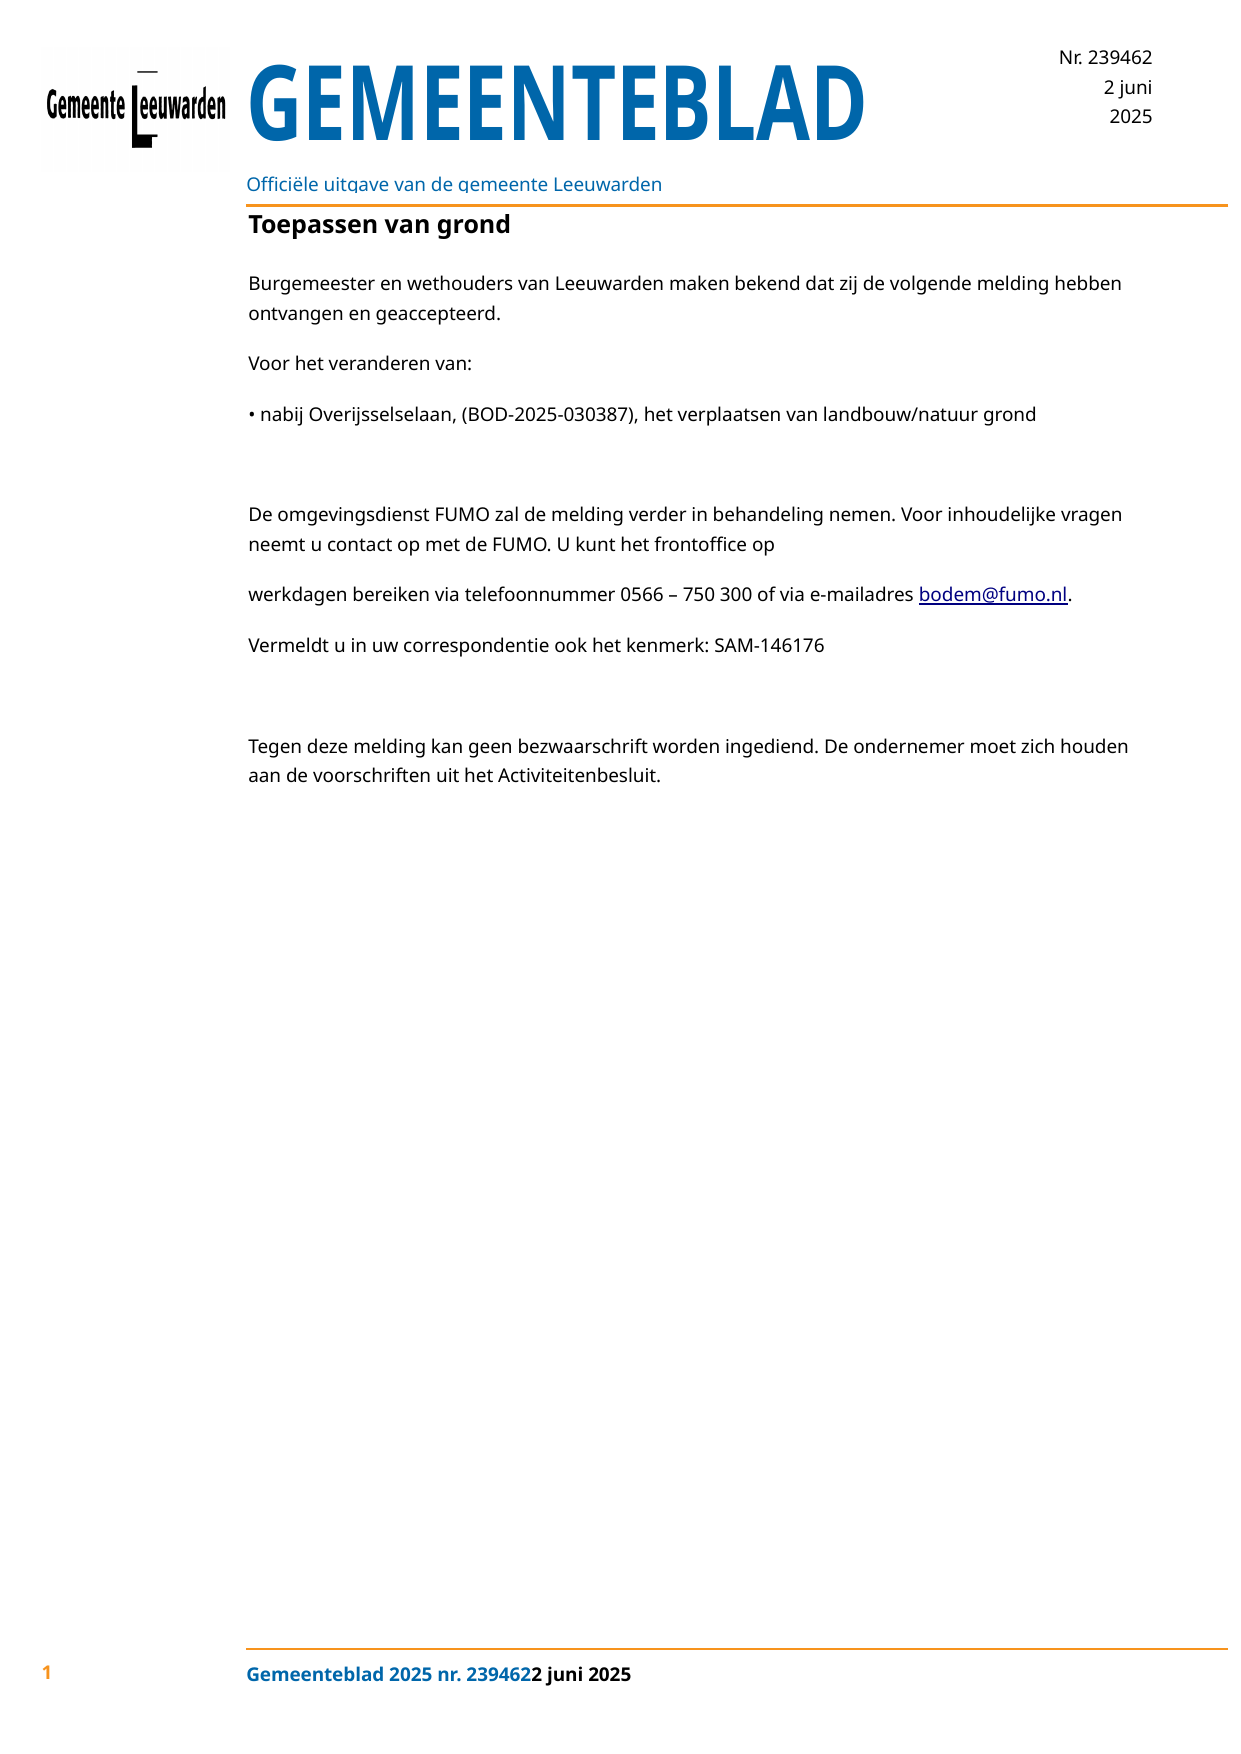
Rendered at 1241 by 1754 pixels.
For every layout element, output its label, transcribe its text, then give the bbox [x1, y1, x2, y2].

text Voor het veranderen van: [248, 350, 1152, 376]
picture [41, 47, 231, 172]
text Burgemeester en wethouders van Leeuwarden maken bekend dat zij de volgende melding hebben ontvangen en geaccepteerd. [248, 270, 1152, 326]
text werkdagen bereiken via telefoonnummer 0566 – 750 300 of via e-mailadres bodem@fumo.nl. [248, 582, 1152, 607]
text Toepassen van grond [248, 207, 1152, 241]
text Vermeldt u in uw correspondentie ook het kenmerk: SAM-146176 [248, 632, 1152, 658]
text Tegen deze melding kan geen bezwaarschrift worden ingediend. De ondernemer moet zich houden aan de voorschriften uit het Activiteitenbesluit. [248, 733, 1152, 788]
text De omgevingsdienst FUMO zal de melding verder in behandeling nemen. Voor inhoudelijke vragen neemt u contact op met de FUMO. U kunt het frontoffice op [248, 502, 1152, 557]
text • nabij Overijsselselaan, (BOD-2025-030387), het verplaatsen van landbouw/natuur grond [248, 401, 1152, 426]
